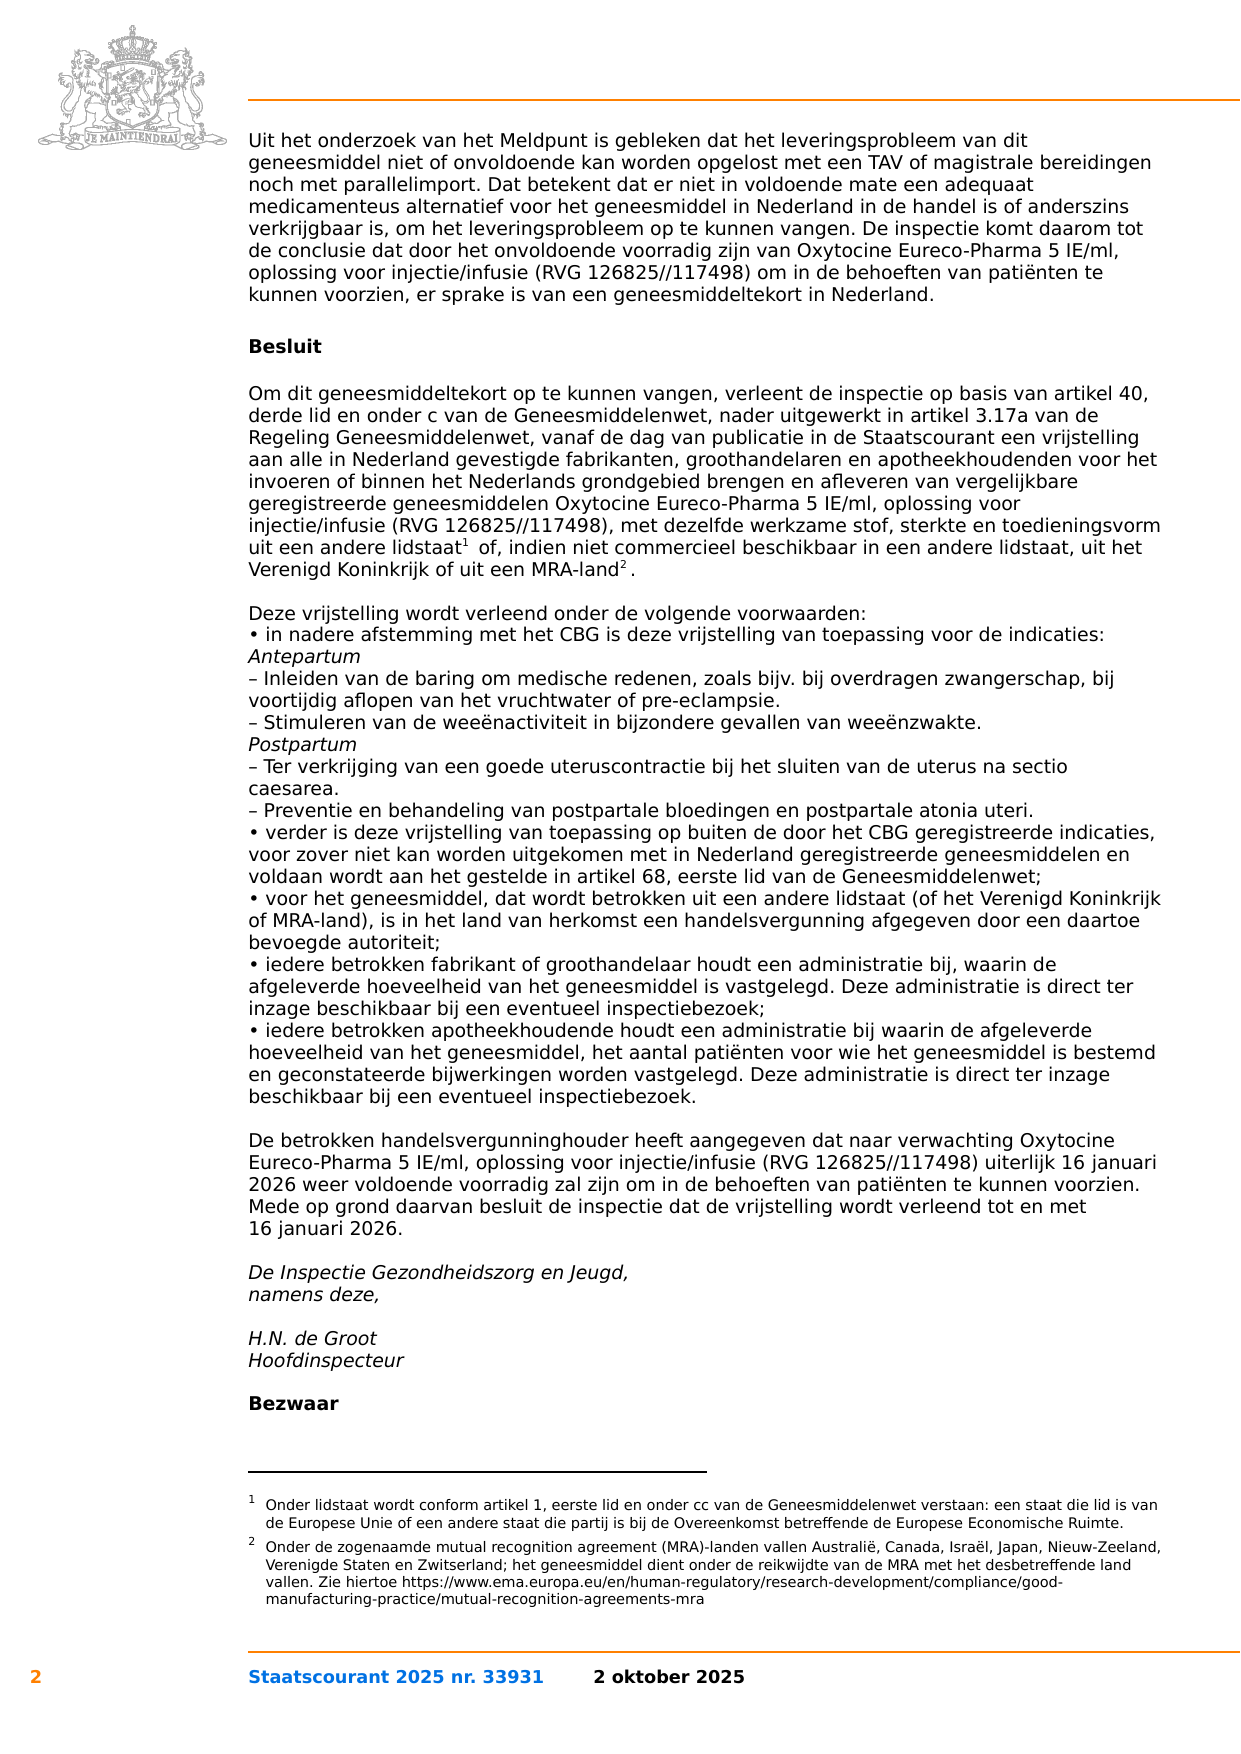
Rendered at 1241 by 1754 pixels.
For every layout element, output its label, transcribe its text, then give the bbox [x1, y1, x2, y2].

text • in nadere afstemming met het CBG is deze vrijstelling van toepassing voor de indicaties: [248, 624, 1163, 646]
text • voor het geneesmiddel, dat wordt betrokken uit een andere lidstaat (of het Verenigd Koninkrijk of MRA-land), is in het land van herkomst een handelsvergunning afgegeven door een daartoe bevoegde autoriteit; [248, 888, 1163, 954]
text De betrokken handelsvergunninghouder heeft aangegeven dat naar verwachting Oxytocine Eureco-Pharma 5 IE/ml, oplossing voor injectie/infusie (RVG 126825//117498) uiterlijk 16 januari 2026 weer voldoende voorradig zal zijn om in de behoeften van patiënten te kunnen voorzien. Mede op grond daarvan besluit de inspectie dat de vrijstelling wordt verleend tot en met 16 januari 2026. [248, 1130, 1163, 1240]
text Onder de zogenaamde mutual recognition agreement (MRA)-landen vallen Australië, Canada, Israël, Japan, Nieuw-Zeeland, Verenigde Staten en Zwitserland; het geneesmiddel dient onder de reikwijdte van de MRA met het desbetreffende land vallen. Zie hiertoe https://www.ema.europa.eu/en/human-regulatory/research-development/compliance/good-manufacturing-practice/mutual-recognition-agreements-mra [248, 1535, 1163, 1608]
text Om dit geneesmiddeltekort op te kunnen vangen, verleent de inspectie op basis van artikel 40, derde lid en onder c van de Geneesmiddelenwet, nader uitgewerkt in artikel 3.17a van de Regeling Geneesmiddelenwet, vanaf de dag van publicatie in de Staatscourant een vrijstelling aan alle in Nederland gevestigde fabrikanten, groothandelaren en apotheekhoudenden voor het invoeren of binnen het Nederlands grondgebied brengen en afleveren van vergelijkbare geregistreerde geneesmiddelen Oxytocine Eureco-Pharma 5 IE/ml, oplossing voor injectie/infusie (RVG 126825//117498), met dezelfde werkzame stof, sterkte en toedieningsvorm uit een andere lidstaat of, indien niet commercieel beschikbaar in een andere lidstaat, uit het Verenigd Koninkrijk of uit een MRA-land. [248, 383, 1163, 581]
text – Ter verkrijging van een goede uteruscontractie bij het sluiten van de uterus na sectio caesarea. [248, 756, 1163, 800]
text Onder lidstaat wordt conform artikel 1, eerste lid en onder cc van de Geneesmiddelenwet verstaan: een staat die lid is van de Europese Unie of een andere staat die partij is bij de Overeenkomst betreffende de Europese Economische Ruimte. [248, 1493, 1163, 1532]
text – Stimuleren van de weeënactiviteit in bijzondere gevallen van weeënzwakte. [248, 712, 1163, 734]
text Deze vrijstelling wordt verleend onder de volgende voorwaarden: [248, 602, 1163, 624]
picture [38, 25, 227, 150]
text – Inleiden van de baring om medische redenen, zoals bijv. bij overdragen zwangerschap, bij voortijdig aflopen van het vruchtwater of pre-eclampsie. [248, 668, 1163, 712]
text Antepartum [248, 646, 1163, 668]
text De Inspectie Gezondheidszorg en Jeugd, namens deze, H.N. de Groot Hoofdinspecteur [248, 1262, 1163, 1371]
text Uit het onderzoek van het Meldpunt is gebleken dat het leveringsprobleem van dit geneesmiddel niet of onvoldoende kan worden opgelost met een TAV of magistrale bereidingen noch met parallelimport. Dat betekent dat er niet in voldoende mate een adequaat medicamenteus alternatief voor het geneesmiddel in Nederland in de handel is of anderszins verkrijgbaar is, om het leveringsprobleem op te kunnen vangen. De inspectie komt daarom tot de conclusie dat door het onvoldoende voorradig zijn van Oxytocine Eureco-Pharma 5 IE/ml, oplossing voor injectie/infusie (RVG 126825//117498) om in de behoeften van patiënten te kunnen voorzien, er sprake is van een geneesmiddeltekort in Nederland. [248, 130, 1163, 306]
text – Preventie en behandeling van postpartale bloedingen en postpartale atonia uteri. [248, 800, 1163, 822]
text Bezwaar [248, 1393, 1163, 1415]
text Postpartum [248, 734, 1163, 756]
text • iedere betrokken fabrikant of groothandelaar houdt een administratie bij, waarin de afgeleverde hoeveelheid van het geneesmiddel is vastgelegd. Deze administratie is direct ter inzage beschikbaar bij een eventueel inspectiebezoek; [248, 954, 1163, 1020]
text • verder is deze vrijstelling van toepassing op buiten de door het CBG geregistreerde indicaties, voor zover niet kan worden uitgekomen met in Nederland geregistreerde geneesmiddelen en voldaan wordt aan het gestelde in artikel 68, eerste lid van de Geneesmiddelenwet; [248, 822, 1163, 888]
text • iedere betrokken apotheekhoudende houdt een administratie bij waarin de afgeleverde hoeveelheid van het geneesmiddel, het aantal patiënten voor wie het geneesmiddel is bestemd en geconstateerde bijwerkingen worden vastgelegd. Deze administratie is direct ter inzage beschikbaar bij een eventueel inspectiebezoek. [248, 1020, 1163, 1108]
subtitle Besluit [248, 336, 1163, 358]
